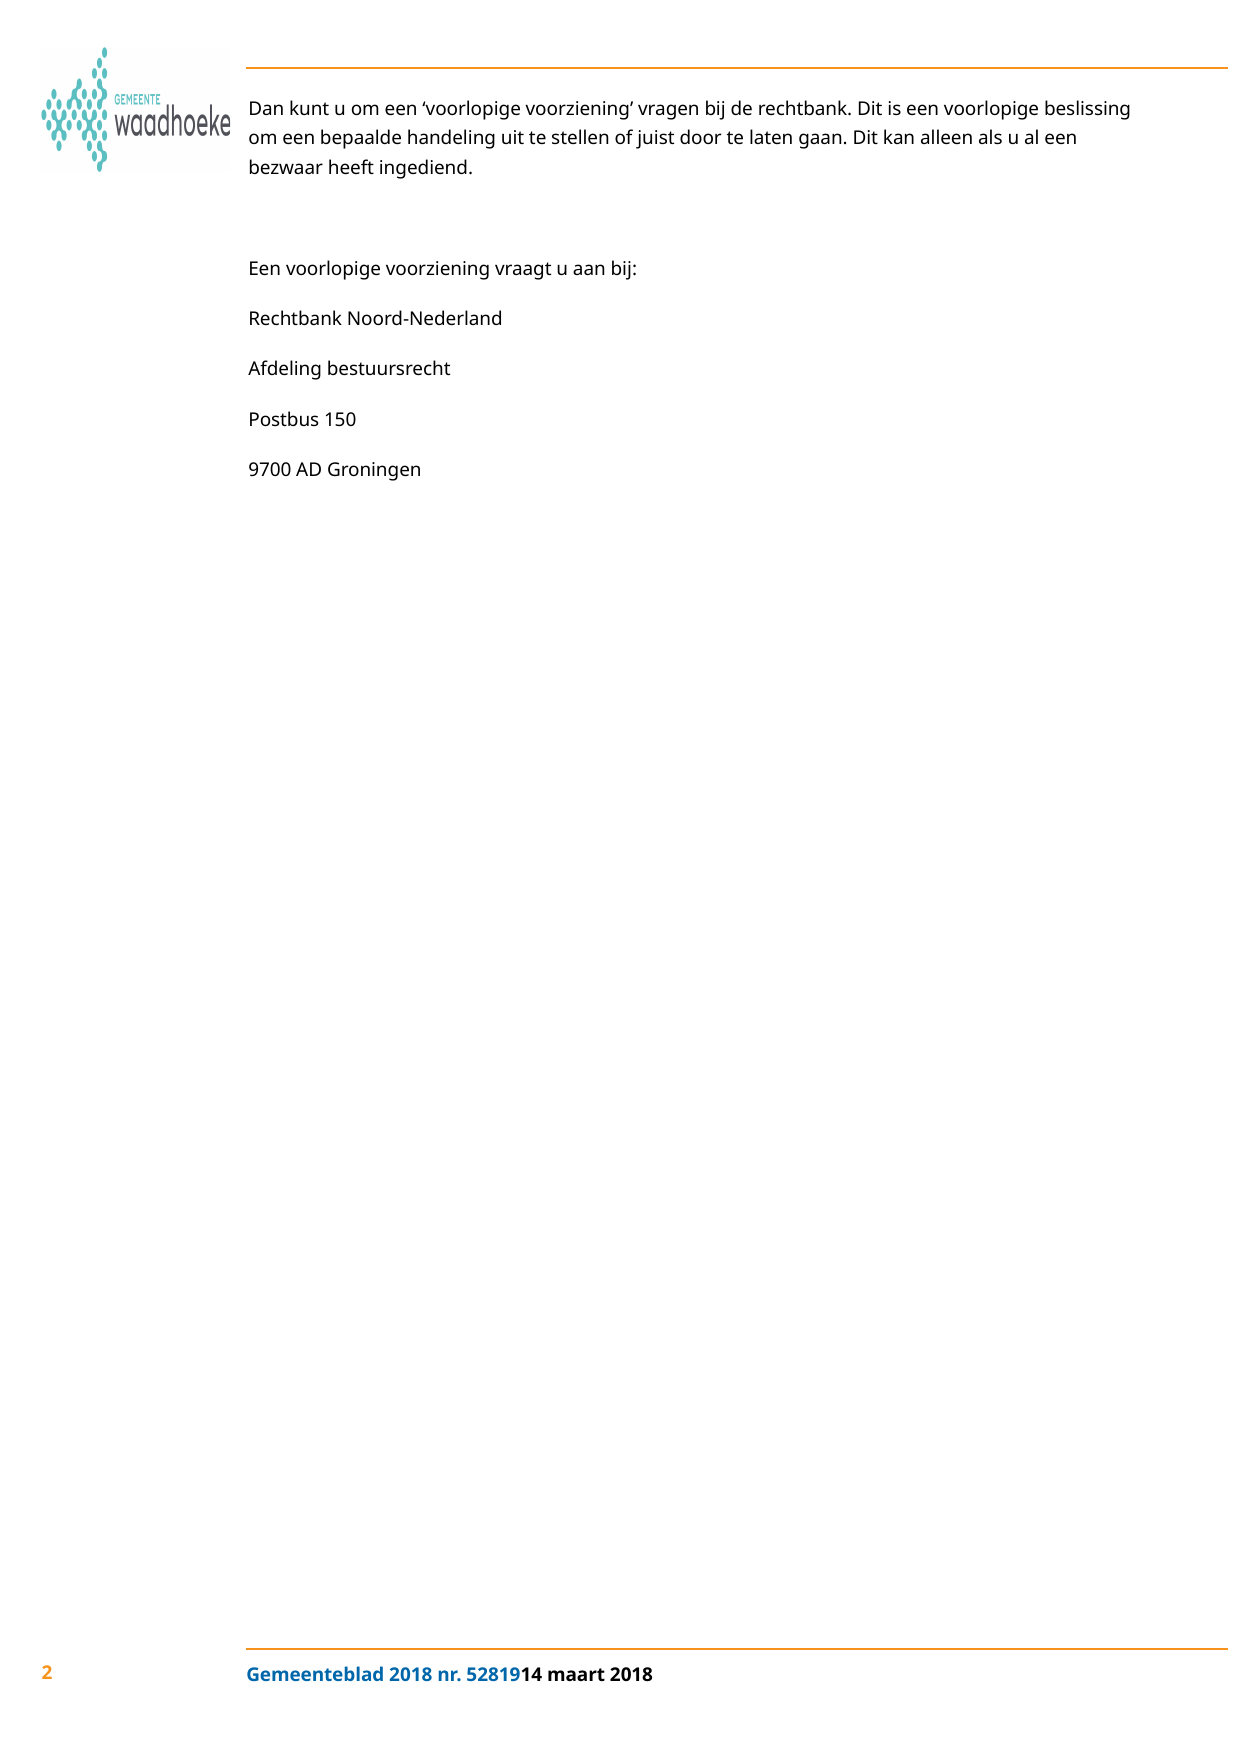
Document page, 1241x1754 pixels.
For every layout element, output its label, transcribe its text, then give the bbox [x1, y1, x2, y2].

text Afdeling bestuursrecht [248, 356, 1152, 381]
text Postbus 150 [248, 406, 1152, 432]
text 9700 AD Groningen [248, 456, 1152, 482]
picture [41, 47, 231, 172]
text Rechtbank Noord-Nederland [248, 305, 1152, 331]
text Dan kunt u om een ‘voorlopige voorziening’ vragen bij de rechtbank. Dit is een voorlopige beslissing om een bepaalde handeling uit te stellen of juist door te laten gaan. Dit kan alleen als u al een bezwaar heeft ingediend. [248, 95, 1152, 180]
text Een voorlopige voorziening vraagt u aan bij: [248, 255, 1152, 281]
